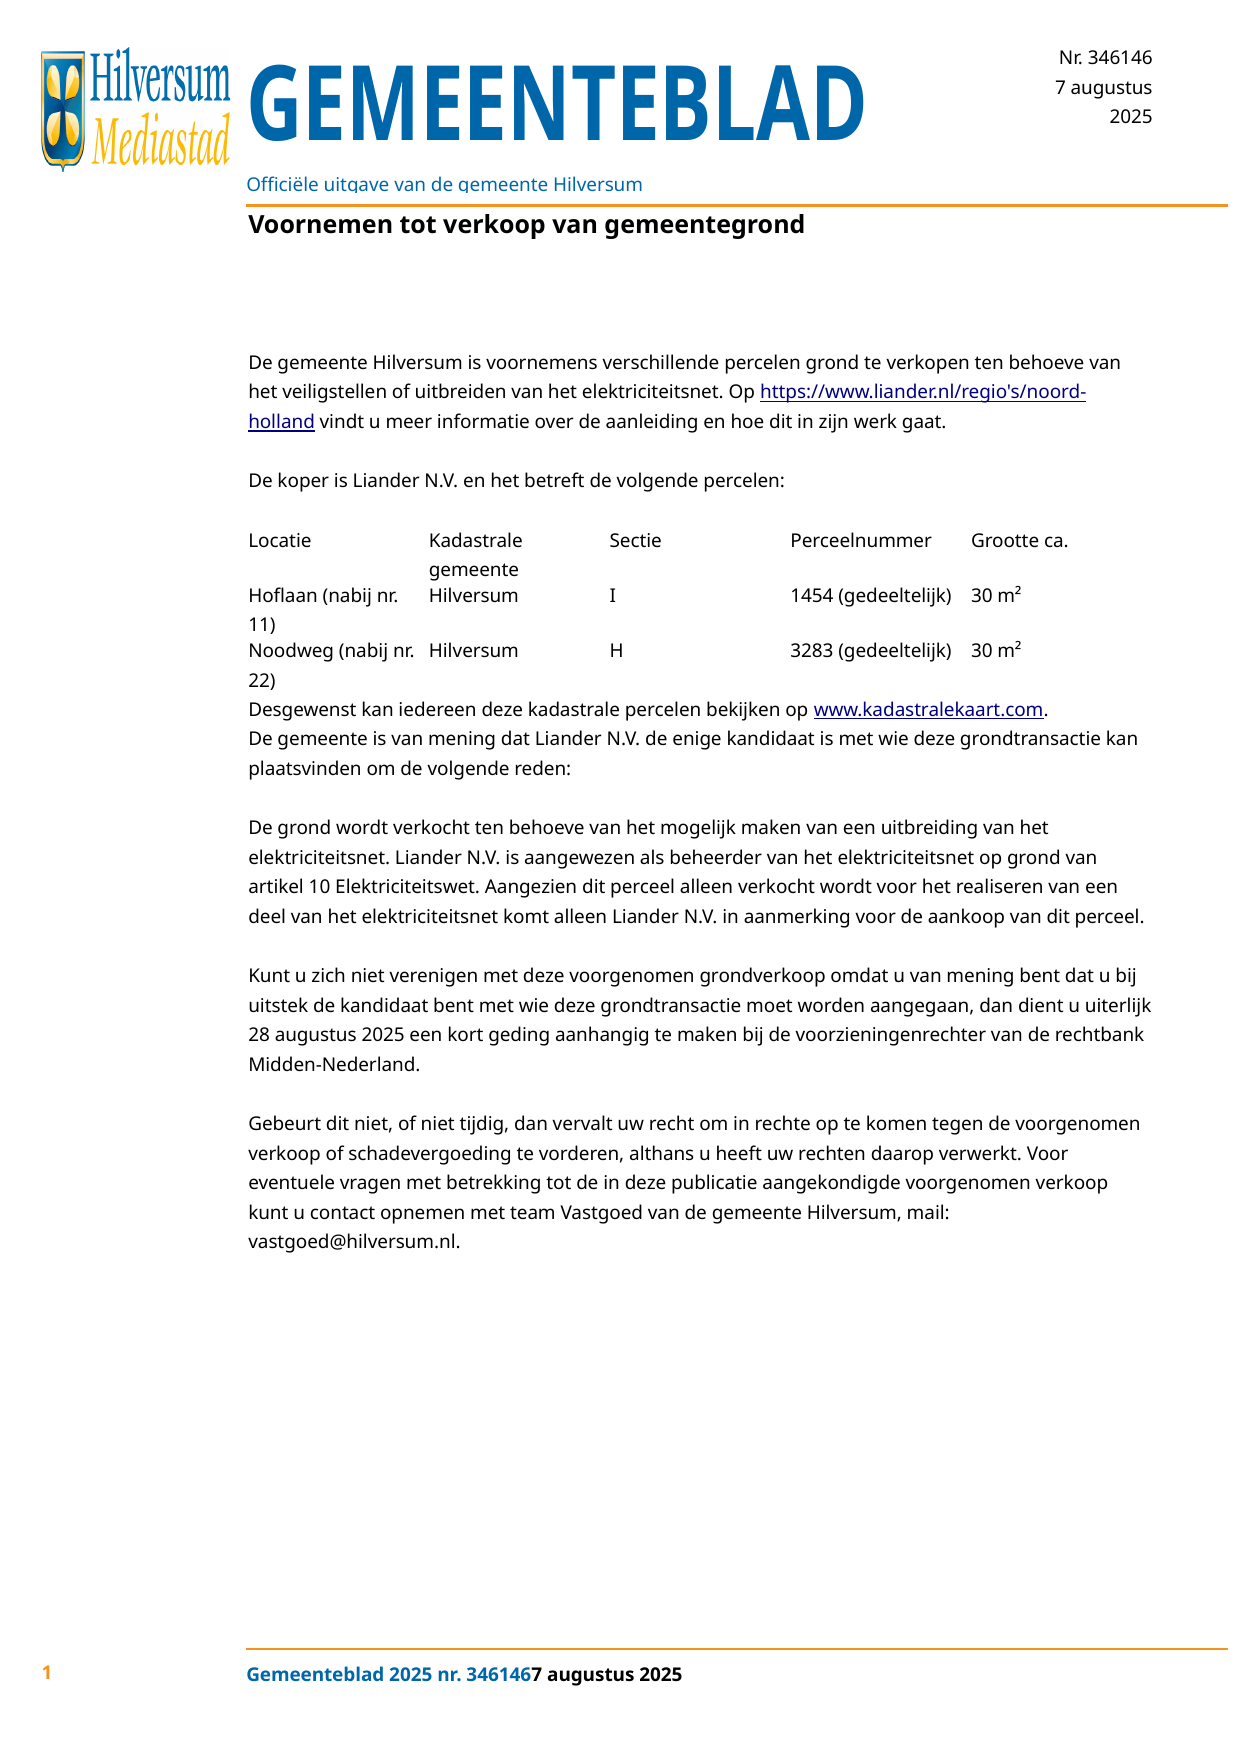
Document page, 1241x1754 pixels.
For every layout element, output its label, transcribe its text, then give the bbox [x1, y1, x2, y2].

text De koper is Liander N.V. en het betreft de volgende percelen: [248, 467, 1152, 493]
table_header Grootte ca. [971, 527, 1152, 582]
table_cell 3283 (gedeeltelijk) [790, 638, 971, 693]
table_cell I [609, 582, 790, 637]
table_cell 30 m² [971, 638, 1152, 693]
table_header Kadastrale gemeente [429, 527, 609, 582]
text Desgewenst kan iedereen deze kadastrale percelen bekijken op www.kadastralekaart.com. [248, 696, 1152, 722]
table_header Locatie [248, 527, 429, 582]
table_header Perceelnummer [790, 527, 971, 582]
table_cell Hoflaan (nabij nr. 11) [248, 582, 429, 637]
table_header Sectie [609, 527, 790, 582]
table_cell Hilversum [429, 582, 609, 637]
table_cell Noodweg (nabij nr. 22) [248, 638, 429, 693]
text Voornemen tot verkoop van gemeentegrond [248, 207, 1152, 241]
picture [41, 47, 231, 172]
text Kunt u zich niet verenigen met deze voorgenomen grondverkoop omdat u van mening bent dat u bij uitstek de kandidaat bent met wie deze grondtransactie moet worden aangegaan, dan dient u uiterlijk 28 augustus 2025 een kort geding aanhangig te maken bij de voorzieningenrechter van de rechtbank Midden-Nederland. [248, 962, 1152, 1077]
text De gemeente Hilversum is voornemens verschillende percelen grond te verkopen ten behoeve van het veiligstellen of uitbreiden van het elektriciteitsnet. Op https://www.liander.nl/regio's/noord-holland vindt u meer informatie over de aanleiding en hoe dit in zijn werk gaat. [248, 349, 1152, 434]
table_cell Hilversum [429, 638, 609, 693]
text De gemeente is van mening dat Liander N.V. de enige kandidaat is met wie deze grondtransactie kan [248, 726, 1152, 751]
text Gebeurt dit niet, of niet tijdig, dan vervalt uw recht om in rechte op te komen tegen de voorgenomen verkoop of schadevergoeding te vorderen, althans u heeft uw rechten daarop verwerkt. Voor eventuele vragen met betrekking tot de in deze publicatie aangekondigde voorgenomen verkoop kunt u contact opnemen met team Vastgoed van de gemeente Hilversum, mail: vastgoed@hilversum.nl. [248, 1110, 1152, 1254]
table_cell 1454 (gedeeltelijk) [790, 582, 971, 637]
text plaatsvinden om de volgende reden: [248, 755, 1152, 781]
table_cell H [609, 638, 790, 693]
table_cell 30 m² [971, 582, 1152, 637]
text De grond wordt verkocht ten behoeve van het mogelijk maken van een uitbreiding van het elektriciteitsnet. Liander N.V. is aangewezen als beheerder van het elektriciteitsnet op grond van artikel 10 Elektriciteitswet. Aangezien dit perceel alleen verkocht wordt voor het realiseren van een deel van het elektriciteitsnet komt alleen Liander N.V. in aanmerking voor de aankoop van dit perceel. [248, 814, 1152, 929]
